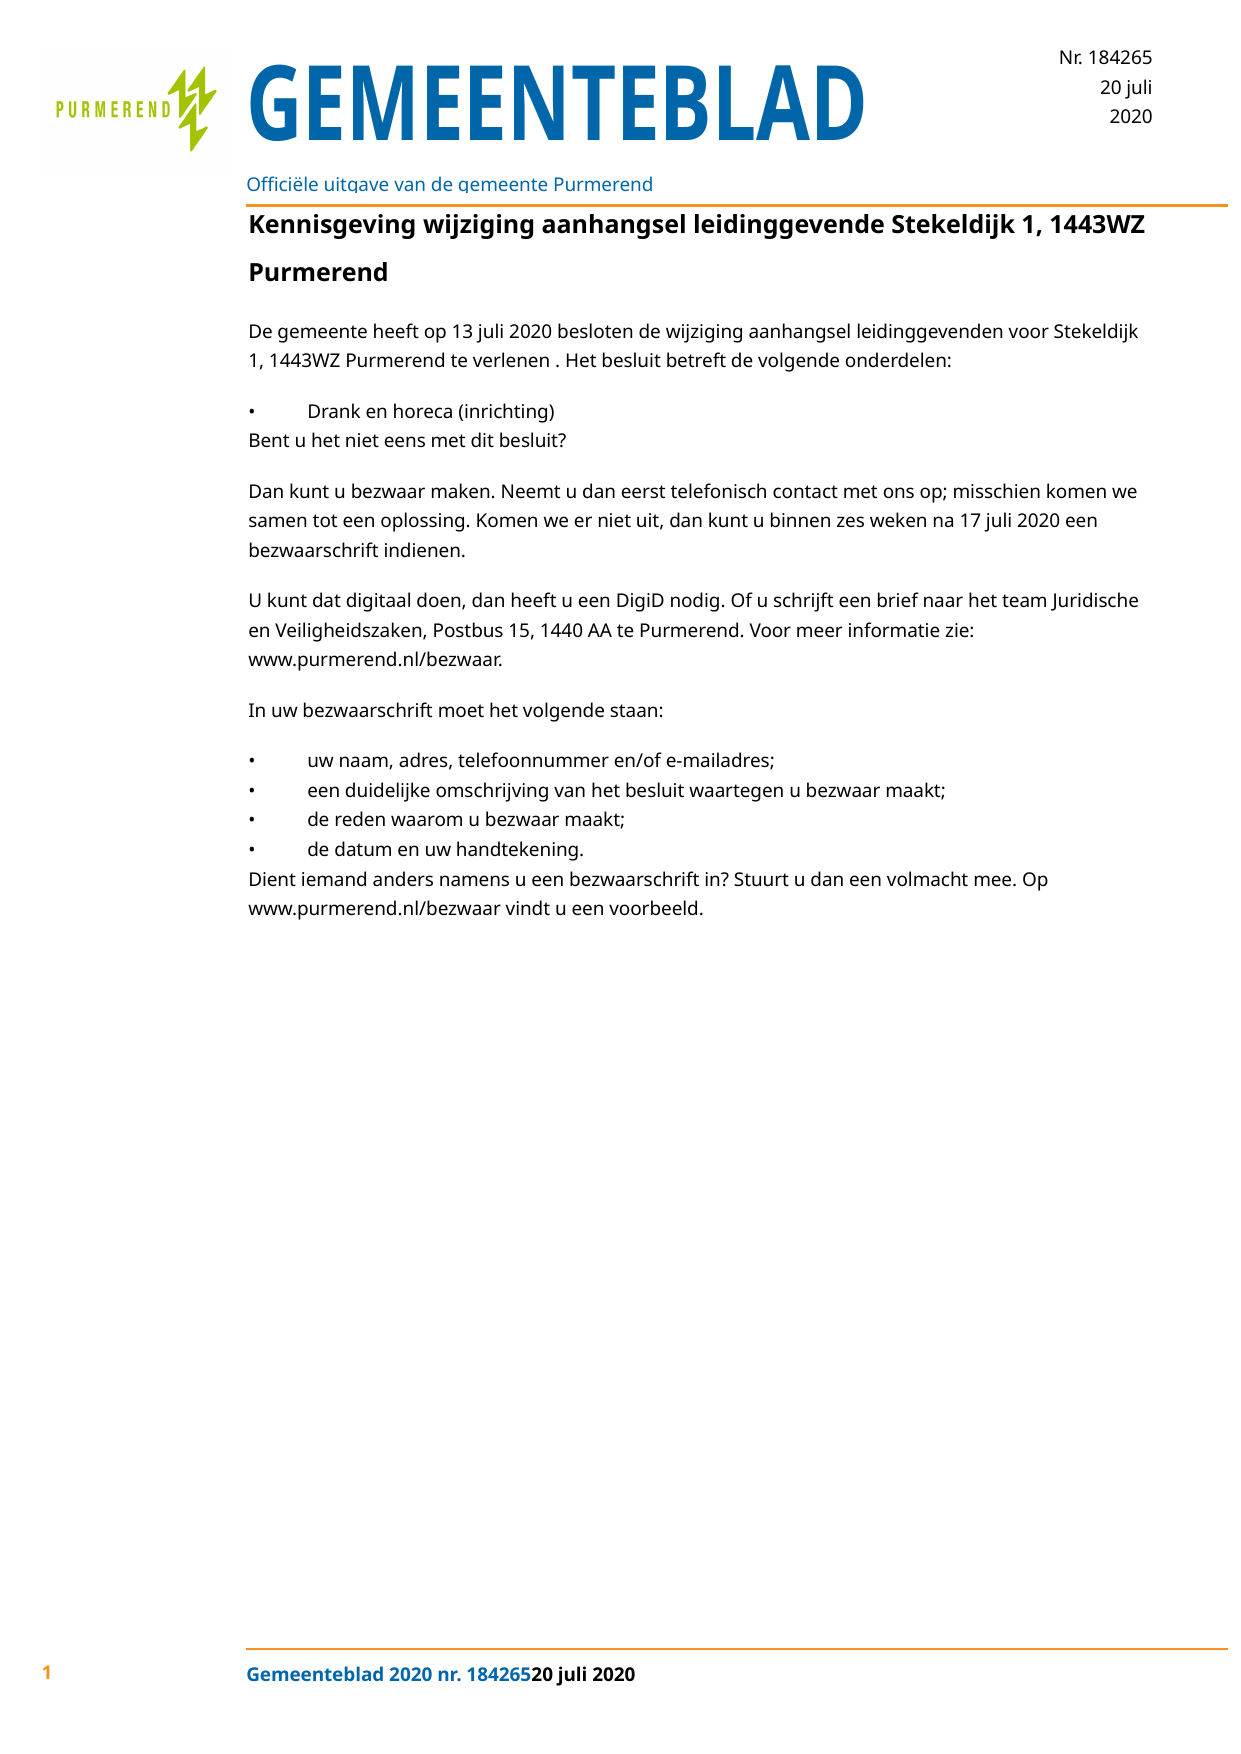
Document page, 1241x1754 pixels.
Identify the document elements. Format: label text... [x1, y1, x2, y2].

text In uw bezwaarschrift moet het volgende staan: [248, 697, 1152, 723]
list een duidelijke omschrijving van het besluit waartegen u bezwaar maakt; [248, 777, 1152, 803]
list de datum en uw handtekening. [248, 836, 1152, 862]
list Drank en horeca (inrichting) [248, 398, 1152, 424]
list de reden waarom u bezwaar maakt; [248, 807, 1152, 832]
list uw naam, adres, telefoonnummer en/of e-mailadres; [248, 747, 1152, 773]
text Bent u het niet eens met dit besluit? [248, 427, 1152, 453]
picture [41, 47, 231, 172]
text De gemeente heeft op 13 juli 2020 besloten de wijziging aanhangsel leidinggevenden voor Stekeldijk 1, 1443WZ Purmerend te verlenen . Het besluit betreft de volgende onderdelen: [248, 318, 1152, 373]
text Kennisgeving wijziging aanhangsel leidinggevende Stekeldijk 1, 1443WZ Purmerend [248, 207, 1152, 288]
text Dan kunt u bezwaar maken. Neemt u dan eerst telefonisch contact met ons op; misschien komen we samen tot een oplossing. Komen we er niet uit, dan kunt u binnen zes weken na 17 juli 2020 een bezwaarschrift indienen. [248, 478, 1152, 563]
text Dient iemand anders namens u een bezwaarschrift in? Stuurt u dan een volmacht mee. Op www.purmerend.nl/bezwaar vindt u een voorbeeld. [248, 866, 1152, 921]
text U kunt dat digitaal doen, dan heeft u een DigiD nodig. Of u schrijft een brief naar het team Juridische en Veiligheidszaken, Postbus 15, 1440 AA te Purmerend. Voor meer informatie zie: www.purmerend.nl/bezwaar. [248, 587, 1152, 672]
